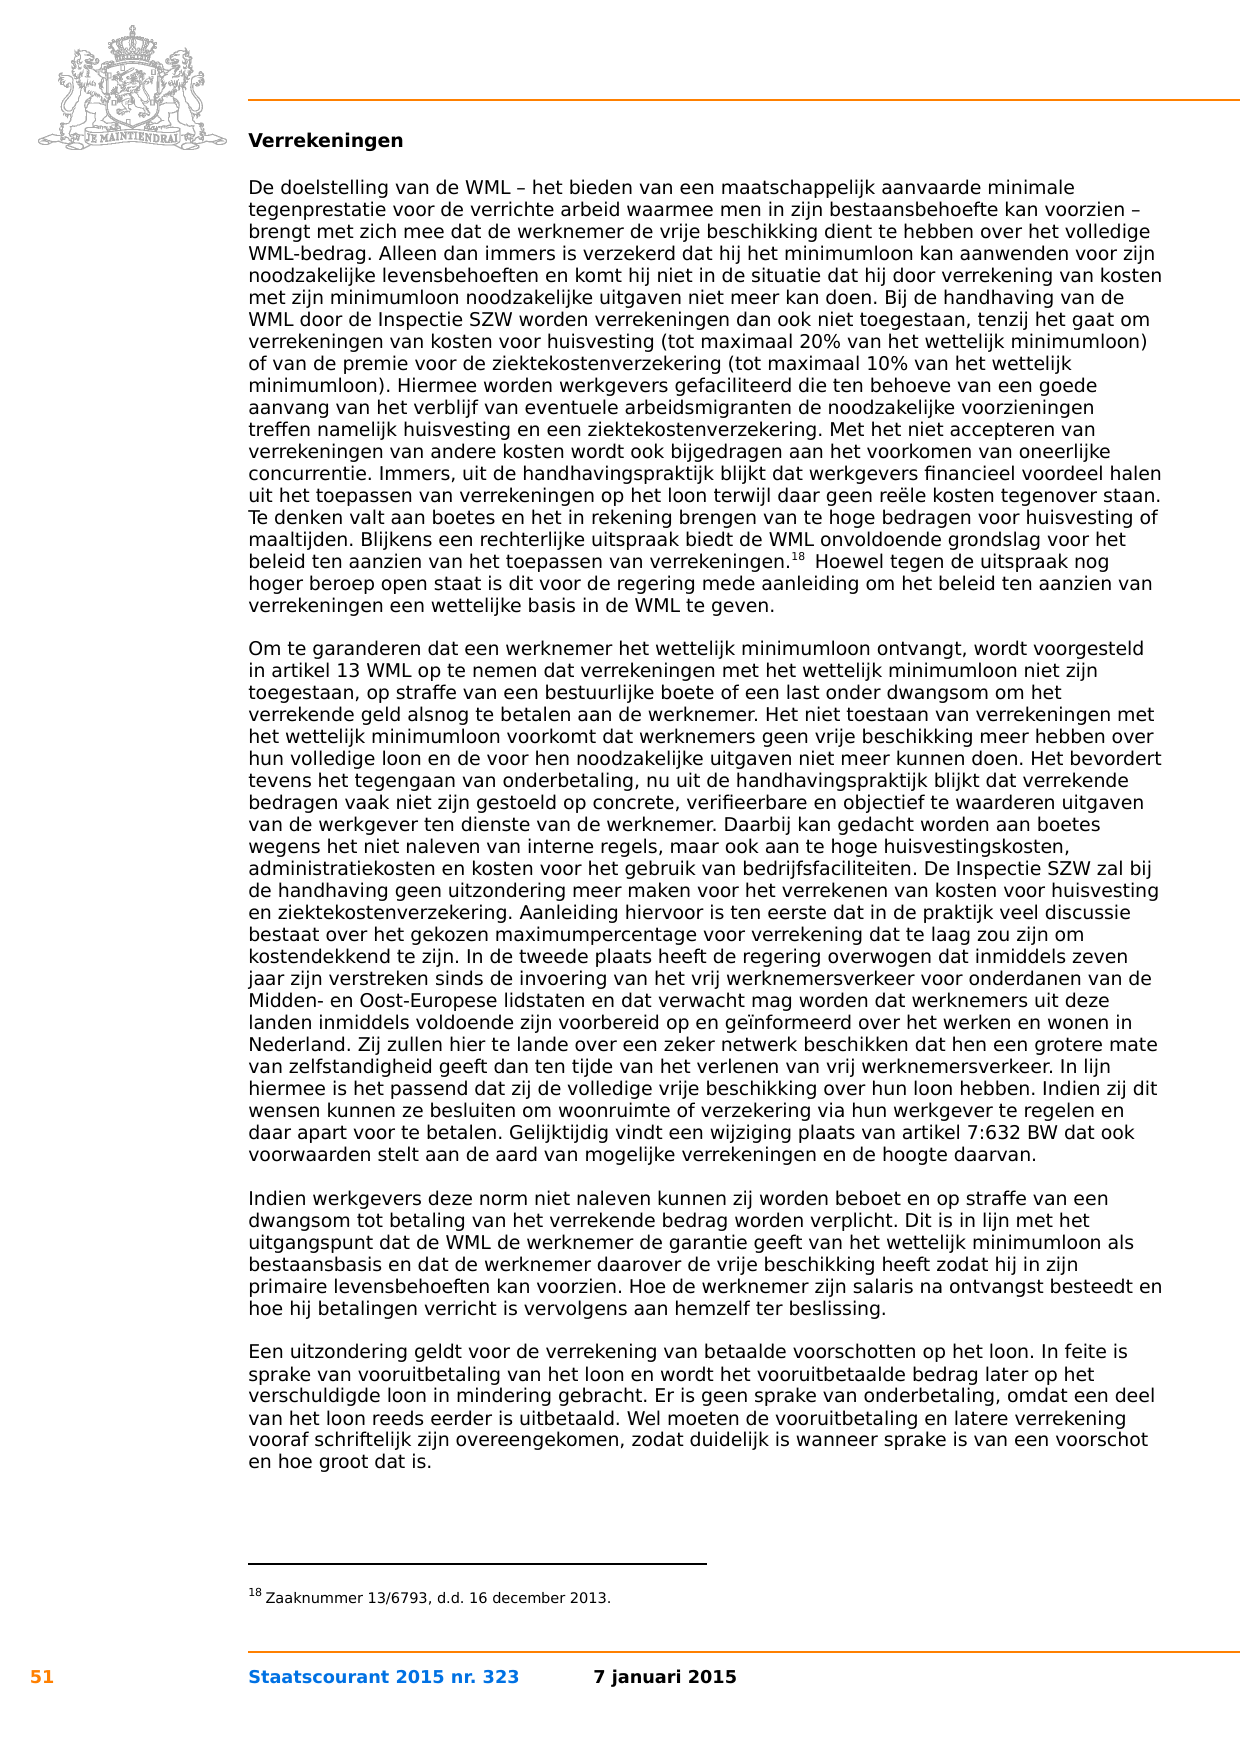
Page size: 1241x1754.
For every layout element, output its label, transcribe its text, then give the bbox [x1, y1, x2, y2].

text Indien werkgevers deze norm niet naleven kunnen zij worden beboet en op straffe van een dwangsom tot betaling van het verrekende bedrag worden verplicht. Dit is in lijn met het uitgangspunt dat de WML de werknemer de garantie geeft van het wettelijk minimumloon als bestaansbasis en dat de werknemer daarover de vrije beschikking heeft zodat hij in zijn primaire levensbehoeften kan voorzien. Hoe de werknemer zijn salaris na ontvangst besteedt en hoe hij betalingen verricht is vervolgens aan hemzelf ter beslissing. [248, 1188, 1163, 1319]
text Om te garanderen dat een werknemer het wettelijk minimumloon ontvangt, wordt voorgesteld in artikel 13 WML op te nemen dat verrekeningen met het wettelijk minimumloon niet zijn toegestaan, op straffe van een bestuurlijke boete of een last onder dwangsom om het verrekende geld alsnog te betalen aan de werknemer. Het niet toestaan van verrekeningen met het wettelijk minimumloon voorkomt dat werknemers geen vrije beschikking meer hebben over hun volledige loon en de voor hen noodzakelijke uitgaven niet meer kunnen doen. Het bevordert tevens het tegengaan van onderbetaling, nu uit de handhavingspraktijk blijkt dat verrekende bedragen vaak niet zijn gestoeld op concrete, verifieerbare en objectief te waarderen uitgaven van de werkgever ten dienste van de werknemer. Daarbij kan gedacht worden aan boetes wegens het niet naleven van interne regels, maar ook aan te hoge huisvestingskosten, administratiekosten en kosten voor het gebruik van bedrijfsfaciliteiten. De Inspectie SZW zal bij de handhaving geen uitzondering meer maken voor het verrekenen van kosten voor huisvesting en ziektekostenverzekering. Aanleiding hiervoor is ten eerste dat in de praktijk veel discussie bestaat over het gekozen maximumpercentage voor verrekening dat te laag zou zijn om kostendekkend te zijn. In de tweede plaats heeft de regering overwogen dat inmiddels zeven jaar zijn verstreken sinds de invoering van het vrij werknemersverkeer voor onderdanen van de Midden- en Oost-Europese lidstaten en dat verwacht mag worden dat werknemers uit deze landen inmiddels voldoende zijn voorbereid op en geïnformeerd over het werken en wonen in Nederland. Zij zullen hier te lande over een zeker netwerk beschikken dat hen een grotere mate van zelfstandigheid geeft dan ten tijde van het verlenen van vrij werknemersverkeer. In lijn hiermee is het passend dat zij de volledige vrije beschikking over hun loon hebben. Indien zij dit wensen kunnen ze besluiten om woonruimte of verzekering via hun werkgever te regelen en daar apart voor te betalen. Gelijktijdig vindt een wijziging plaats van artikel 7:632 BW dat ook voorwaarden stelt aan de aard van mogelijke verrekeningen en de hoogte daarvan. [248, 638, 1163, 1166]
picture [38, 25, 227, 150]
text Zaaknummer 13/6793, d.d. 16 december 2013. [248, 1586, 1163, 1608]
text Een uitzondering geldt voor de verrekening van betaalde voorschotten op het loon. In feite is sprake van vooruitbetaling van het loon en wordt het vooruitbetaalde bedrag later op het verschuldigde loon in mindering gebracht. Er is geen sprake van onderbetaling, omdat een deel van het loon reeds eerder is uitbetaald. Wel moeten de vooruitbetaling en latere verrekening vooraf schriftelijk zijn overeengekomen, zodat duidelijk is wanneer sprake is van een voorschot en hoe groot dat is. [248, 1341, 1163, 1473]
subtitle Verrekeningen [248, 130, 1163, 152]
text De doelstelling van de WML – het bieden van een maatschappelijk aanvaarde minimale tegenprestatie voor de verrichte arbeid waarmee men in zijn bestaansbehoefte kan voorzien – brengt met zich mee dat de werknemer de vrije beschikking dient te hebben over het volledige WML-bedrag. Alleen dan immers is verzekerd dat hij het minimumloon kan aanwenden voor zijn noodzakelijke levensbehoeften en komt hij niet in de situatie dat hij door verrekening van kosten met zijn minimumloon noodzakelijke uitgaven niet meer kan doen. Bij de handhaving van de WML door de Inspectie SZW worden verrekeningen dan ook niet toegestaan, tenzij het gaat om verrekeningen van kosten voor huisvesting (tot maximaal 20% van het wettelijk minimumloon) of van de premie voor de ziektekostenverzekering (tot maximaal 10% van het wettelijk minimumloon). Hiermee worden werkgevers gefaciliteerd die ten behoeve van een goede aanvang van het verblijf van eventuele arbeidsmigranten de noodzakelijke voorzieningen treffen namelijk huisvesting en een ziektekostenverzekering. Met het niet accepteren van verrekeningen van andere kosten wordt ook bijgedragen aan het voorkomen van oneerlijke concurrentie. Immers, uit de handhavingspraktijk blijkt dat werkgevers financieel voordeel halen uit het toepassen van verrekeningen op het loon terwijl daar geen reële kosten tegenover staan. Te denken valt aan boetes en het in rekening brengen van te hoge bedragen voor huisvesting of maaltijden. Blijkens een rechterlijke uitspraak biedt de WML onvoldoende grondslag voor het beleid ten aanzien van het toepassen van verrekeningen. Hoewel tegen de uitspraak nog hoger beroep open staat is dit voor de regering mede aanleiding om het beleid ten aanzien van verrekeningen een wettelijke basis in de WML te geven. [248, 177, 1163, 616]
